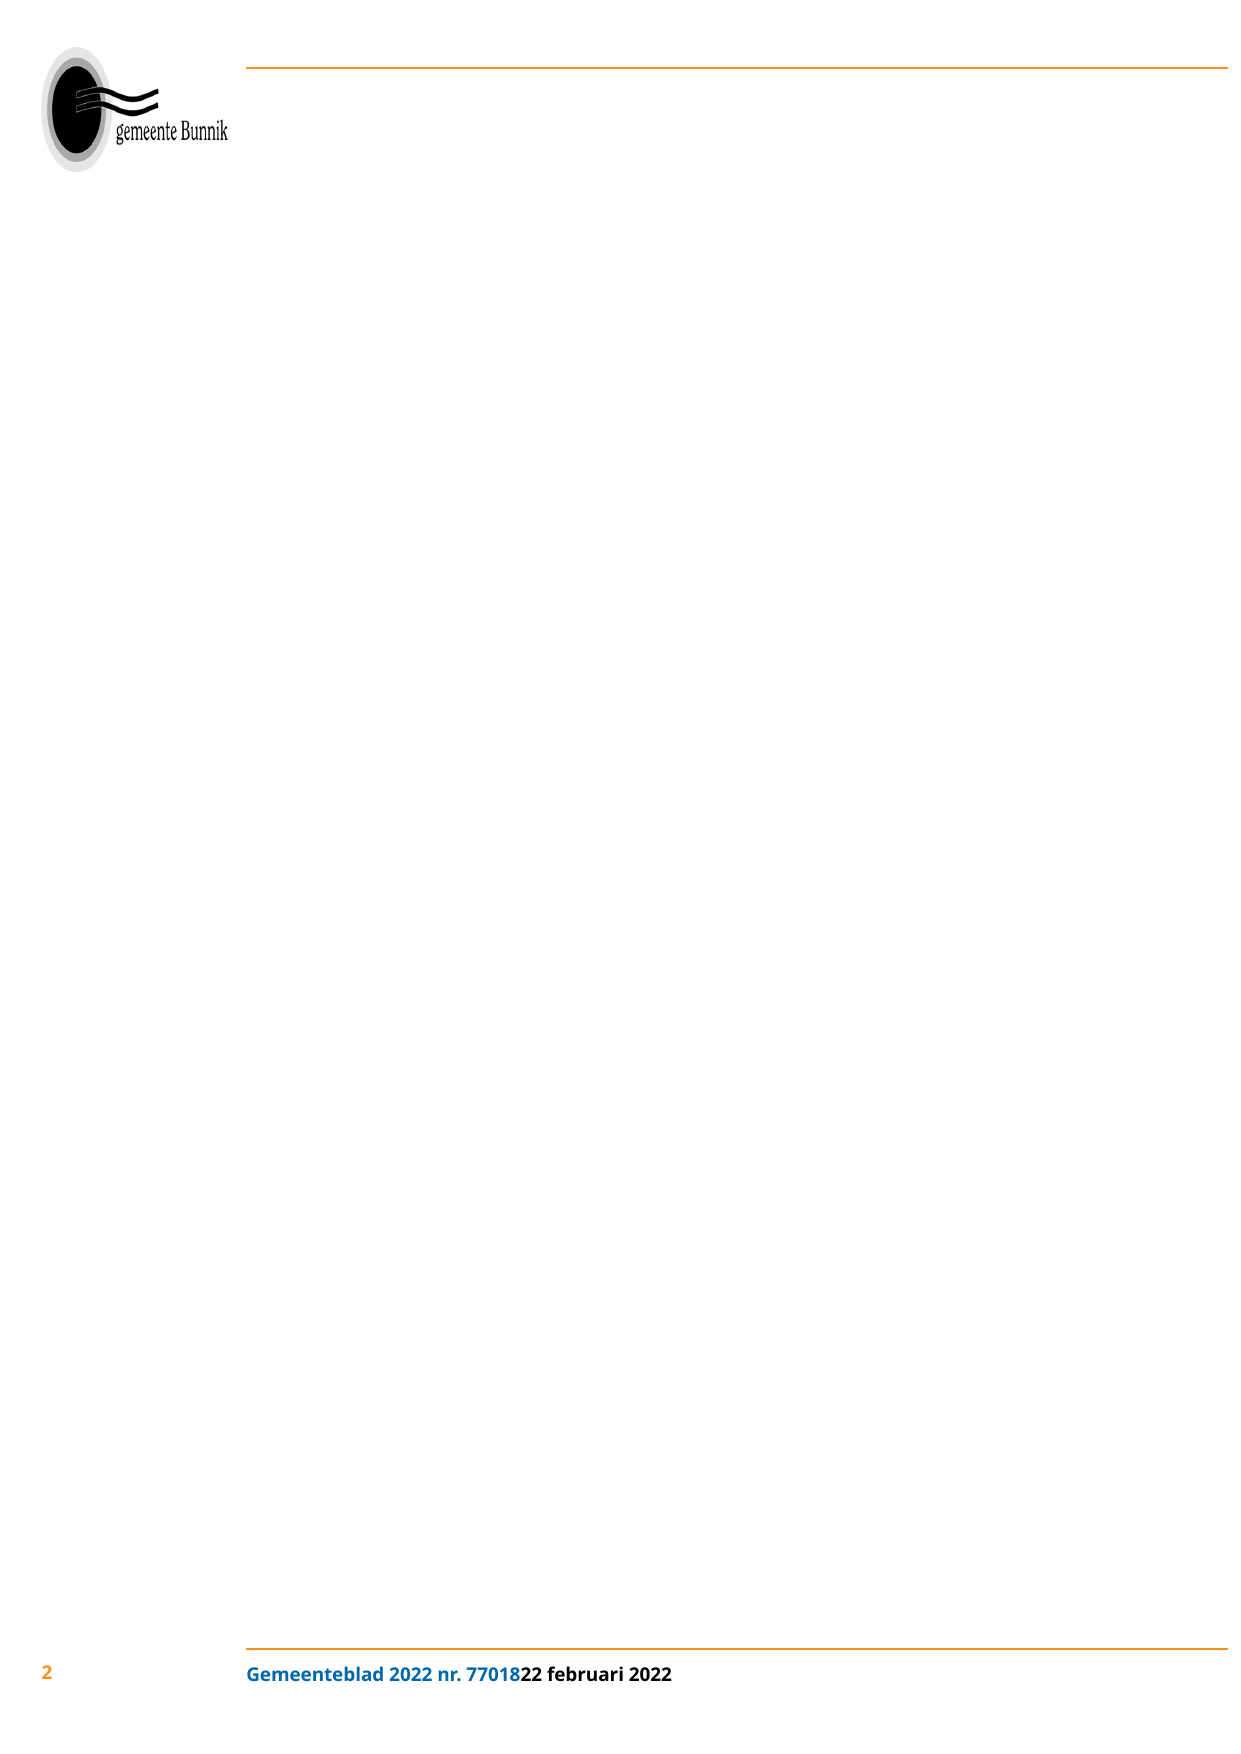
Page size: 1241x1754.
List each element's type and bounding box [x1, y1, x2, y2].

picture [41, 47, 231, 172]
